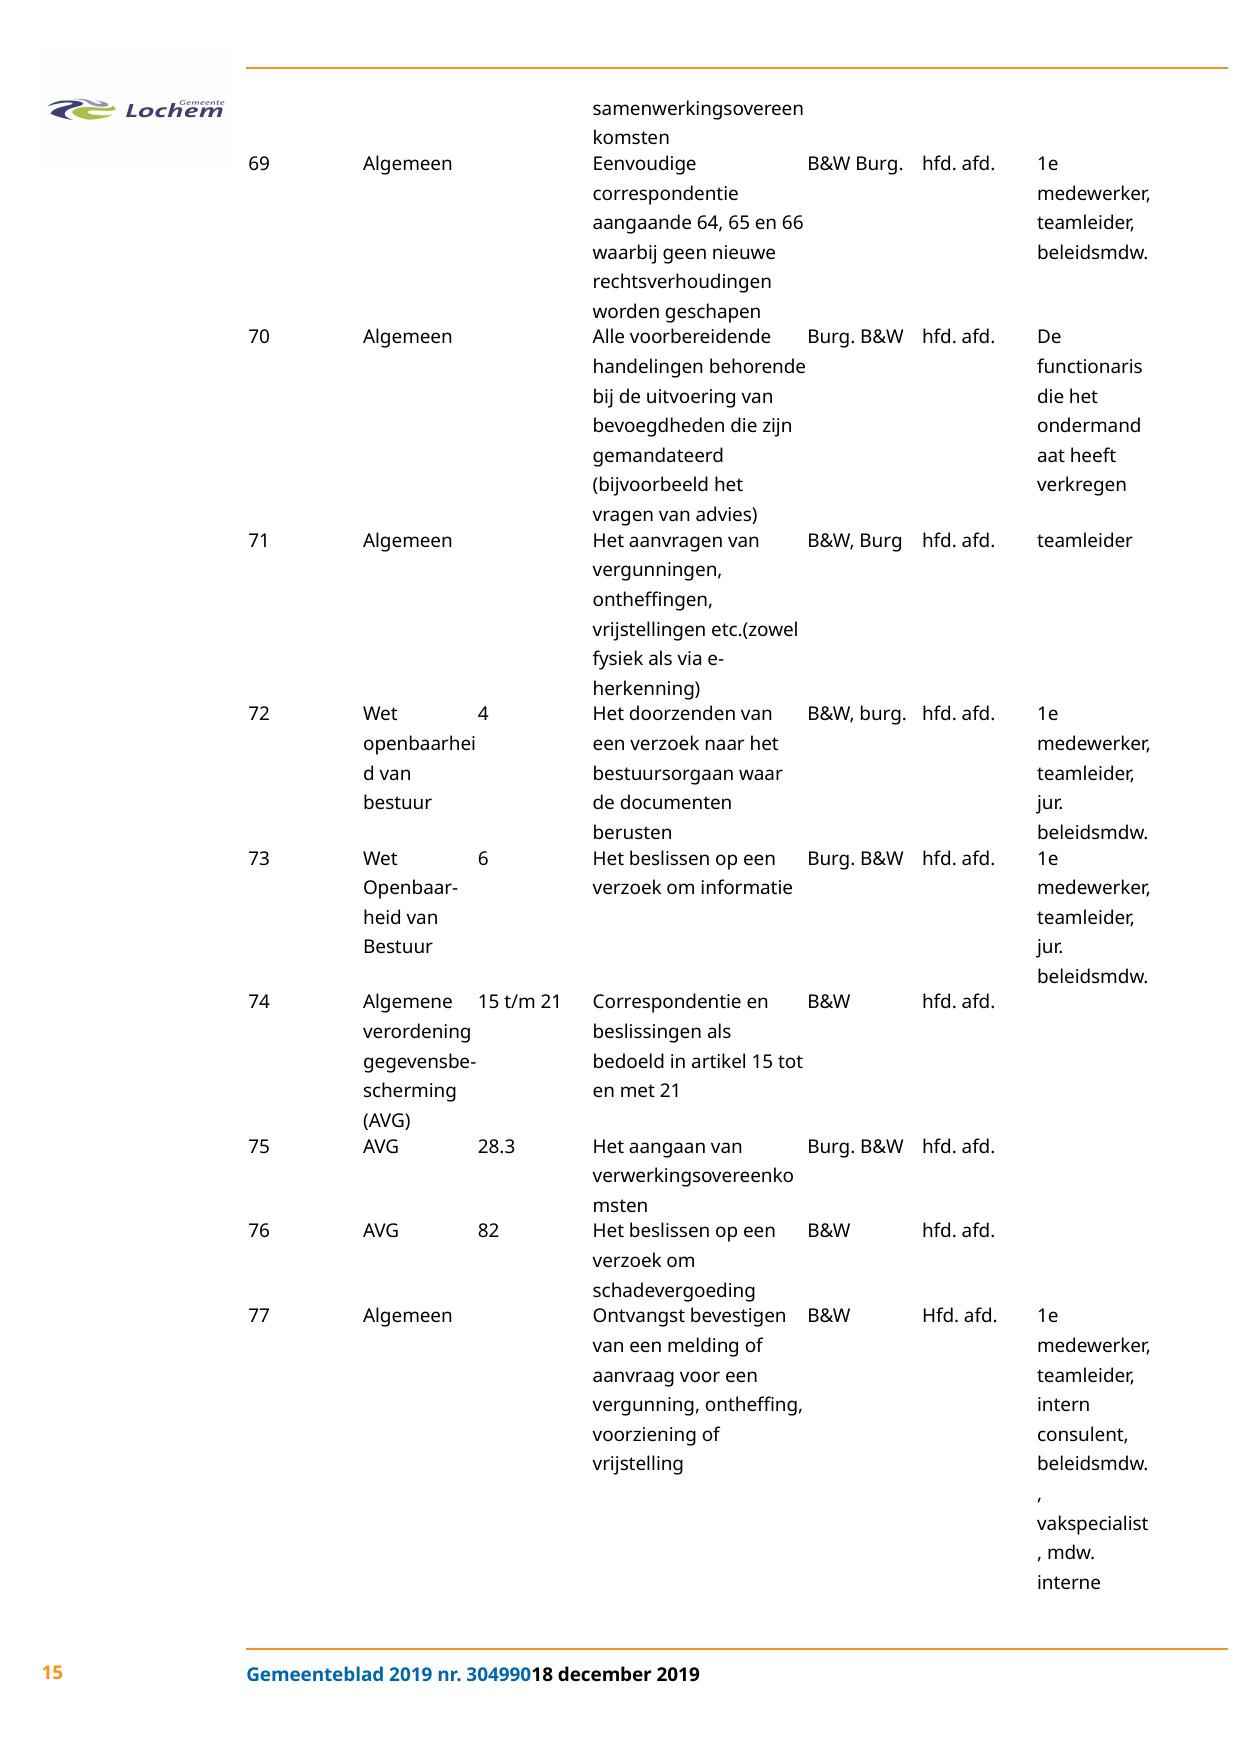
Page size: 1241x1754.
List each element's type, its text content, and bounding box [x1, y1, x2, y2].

table_cell Eenvoudige correspondentie aangaande 64, 65 en 66 waarbij geen nieuwe rechtsverhoudingen worden geschapen [593, 150, 807, 324]
table_cell Het aanvragen van vergunningen, ontheffingen, vrijstellingen etc.(zowel fysiek als via e-herkenning) [593, 527, 807, 701]
table_cell [807, 95, 922, 150]
table_cell 73 [248, 845, 363, 989]
table_cell hfd. afd. [922, 1218, 1037, 1303]
table_cell 6 [478, 845, 592, 989]
table_cell 77 [248, 1303, 363, 1594]
table_cell AVG [363, 1133, 478, 1218]
table_cell 28.3 [478, 1133, 592, 1218]
table_cell Het doorzenden van een verzoek naar het bestuursorgaan waar de documenten berusten [593, 701, 807, 845]
table_cell hfd. afd. [922, 1133, 1037, 1218]
table_cell B&W, burg. [807, 701, 922, 845]
table_cell 15 t/m 21 [478, 989, 592, 1133]
table_cell 1e medewerker, teamleider, jur. beleidsmdw. [1037, 845, 1152, 989]
table_cell hfd. afd. [922, 527, 1037, 701]
table_cell [248, 95, 363, 150]
table_cell hfd. afd. [922, 989, 1037, 1133]
table_cell B&W [807, 1218, 922, 1303]
table_cell [478, 324, 592, 527]
table_cell Correspondentie en beslissingen als bedoeld in artikel 15 tot en met 21 [593, 989, 807, 1133]
table_cell Wet openbaarheid van bestuur [363, 701, 478, 845]
table_cell B&W [807, 1303, 922, 1594]
table_cell Wet Openbaar-heid van Bestuur [363, 845, 478, 989]
table_cell 82 [478, 1218, 592, 1303]
table_cell Burg. B&W [807, 1133, 922, 1218]
table_cell [922, 95, 1037, 150]
table_cell Het beslissen op een verzoek om informatie [593, 845, 807, 989]
table_cell 4 [478, 701, 592, 845]
table_cell Algemeen [363, 150, 478, 324]
table_cell Hfd. afd. [922, 1303, 1037, 1594]
table_cell B&W, Burg [807, 527, 922, 701]
table_cell samenwerkingsovereenkomsten [593, 95, 807, 150]
table_cell 1e medewerker, teamleider, intern consulent, beleidsmdw., vakspecialist, mdw. interne [1037, 1303, 1152, 1594]
table_cell Het aangaan van verwerkingsovereenkomsten [593, 1133, 807, 1218]
table_cell Algemeen [363, 324, 478, 527]
table_cell Burg. B&W [807, 324, 922, 527]
table_cell Burg. B&W [807, 845, 922, 989]
table_cell Algemeen [363, 1303, 478, 1594]
table_cell [363, 95, 478, 150]
table_cell 1e medewerker, teamleider, beleidsmdw. [1037, 150, 1152, 324]
table_cell Algemene verordening gegevensbe-scherming (AVG) [363, 989, 478, 1133]
table_cell [1037, 1133, 1152, 1218]
table_cell Ontvangst bevestigen van een melding of aanvraag voor een vergunning, ontheffing, voorziening of vrijstelling [593, 1303, 807, 1594]
table_cell hfd. afd. [922, 701, 1037, 845]
table_cell teamleider [1037, 527, 1152, 701]
table_cell 69 [248, 150, 363, 324]
table_cell [478, 95, 592, 150]
table_cell AVG [363, 1218, 478, 1303]
table_cell De functionaris die het ondermandaat heeft verkregen [1037, 324, 1152, 527]
table_cell [478, 150, 592, 324]
table_cell [1037, 989, 1152, 1133]
table_cell B&W [807, 989, 922, 1133]
table_cell B&W Burg. [807, 150, 922, 324]
table_cell [1037, 95, 1152, 150]
table_cell [1037, 1218, 1152, 1303]
table_cell Alle voorbereidende handelingen behorende bij de uitvoering van bevoegdheden die zijn gemandateerd (bijvoorbeeld het vragen van advies) [593, 324, 807, 527]
table_cell [478, 527, 592, 701]
table_cell hfd. afd. [922, 324, 1037, 527]
table_cell [478, 1303, 592, 1594]
table_cell 1e medewerker, teamleider, jur. beleidsmdw. [1037, 701, 1152, 845]
table_cell 72 [248, 701, 363, 845]
table_cell 70 [248, 324, 363, 527]
table_cell Het beslissen op een verzoek om schadevergoeding [593, 1218, 807, 1303]
table_cell hfd. afd. [922, 845, 1037, 989]
table_cell 74 [248, 989, 363, 1133]
picture [41, 47, 231, 172]
table_cell 75 [248, 1133, 363, 1218]
table_cell 76 [248, 1218, 363, 1303]
table_cell 71 [248, 527, 363, 701]
table_cell hfd. afd. [922, 150, 1037, 324]
table_cell Algemeen [363, 527, 478, 701]
